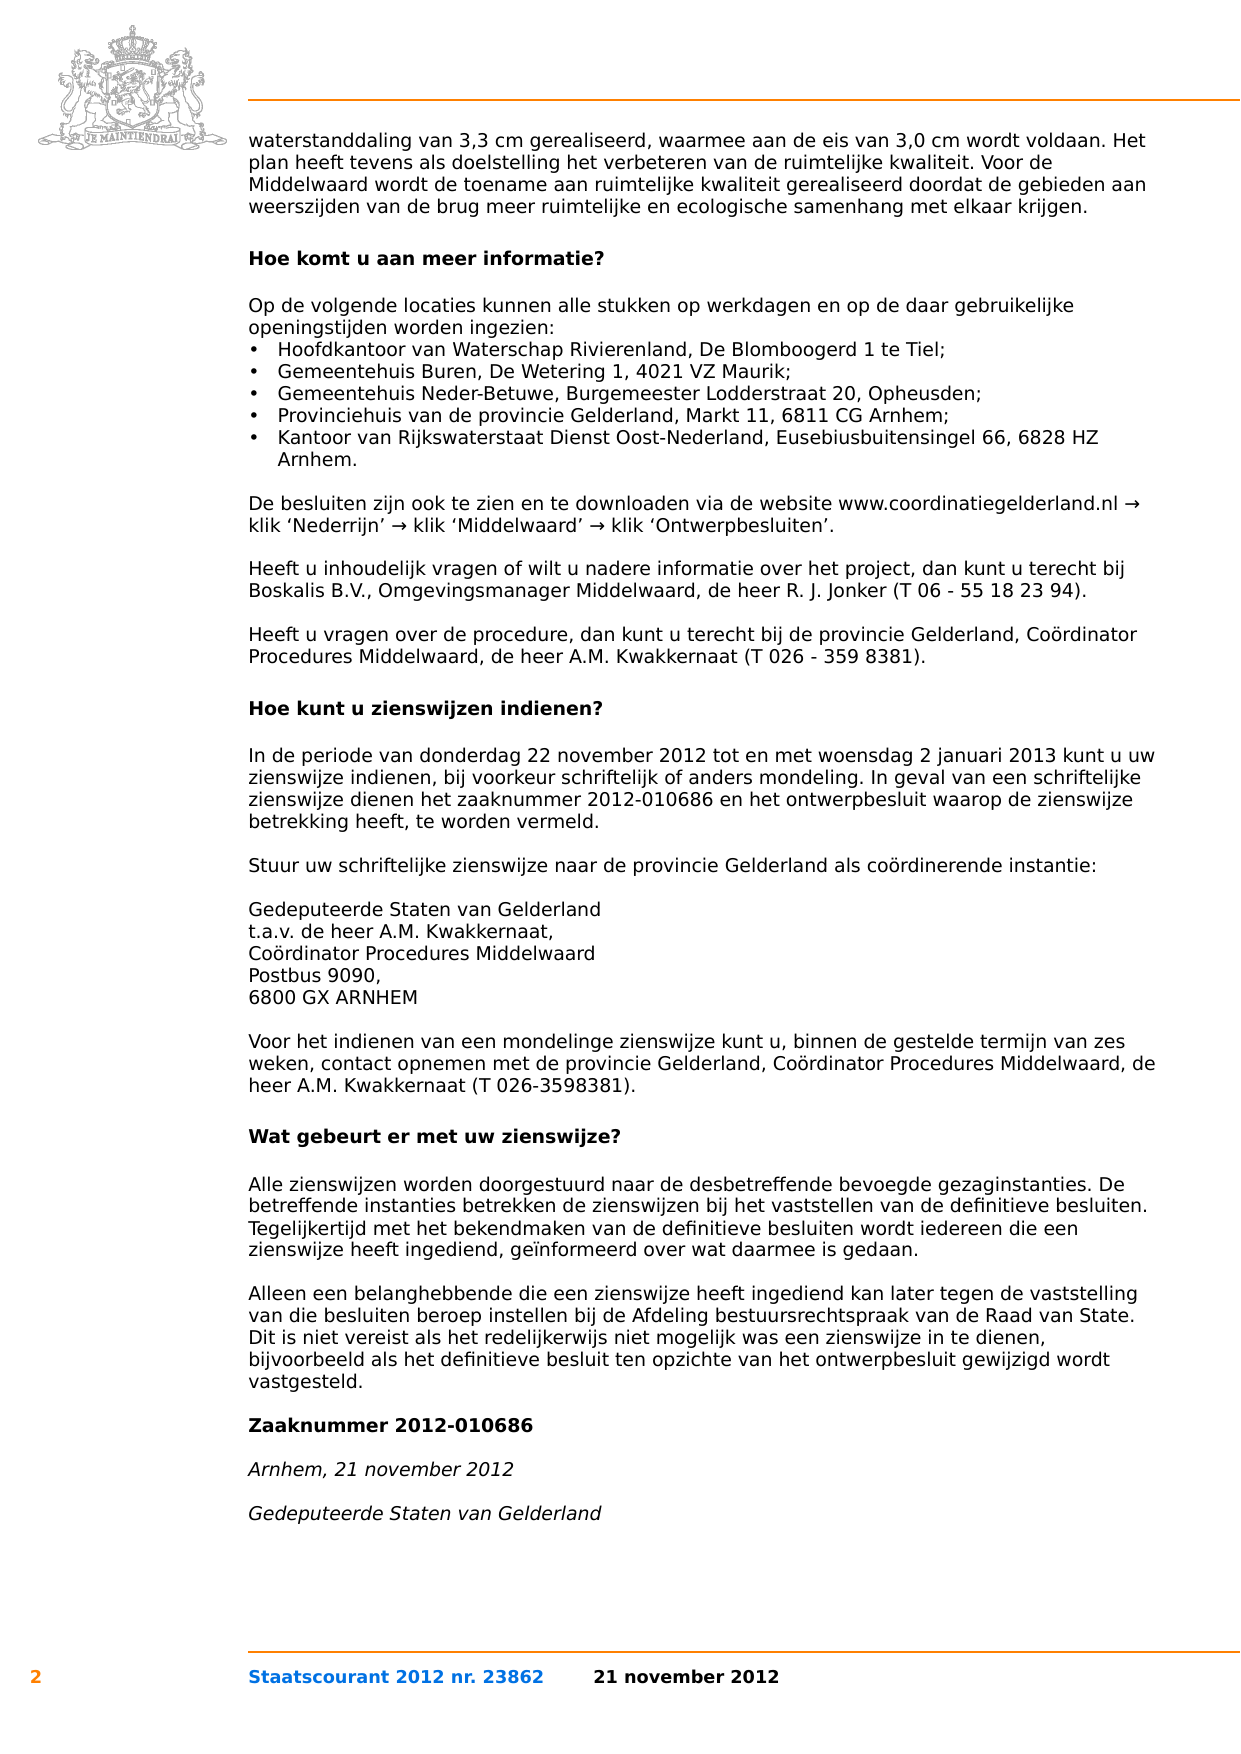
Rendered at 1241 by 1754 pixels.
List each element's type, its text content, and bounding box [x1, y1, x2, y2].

text Zaaknummer 2012-010686 [248, 1415, 1163, 1437]
text Alle zienswijzen worden doorgestuurd naar de desbetreffende bevoegde gezaginstanties. De betreffende instanties betrekken de zienswijzen bij het vaststellen van de definitieve besluiten. Tegelijkertijd met het bekendmaken van de definitieve besluiten wordt iedereen die een zienswijze heeft ingediend, geïnformeerd over wat daarmee is gedaan. [248, 1173, 1163, 1261]
text Heeft u inhoudelijk vragen of wilt u nadere informatie over het project, dan kunt u terecht bij Boskalis B.V., Omgevingsmanager Middelwaard, de heer R. J. Jonker (T 06 - 55 18 23 94). [248, 558, 1163, 602]
text t.a.v. de heer A.M. Kwakkernaat, [248, 921, 1163, 943]
subtitle Hoe kunt u zienswijzen indienen? [248, 698, 1163, 720]
text waterstanddaling van 3,3 cm gerealiseerd, waarmee aan de eis van 3,0 cm wordt voldaan. Het plan heeft tevens als doelstelling het verbeteren van de ruimtelijke kwaliteit. Voor de Middelwaard wordt de toename aan ruimtelijke kwaliteit gerealiseerd doordat de gebieden aan weerszijden van de brug meer ruimtelijke en ecologische samenhang met elkaar krijgen. [248, 130, 1163, 218]
text Coördinator Procedures Middelwaard [248, 943, 1163, 965]
text Gedeputeerde Staten van Gelderland [248, 1503, 1163, 1525]
subtitle Hoe komt u aan meer informatie? [248, 248, 1163, 270]
text In de periode van donderdag 22 november 2012 tot en met woensdag 2 januari 2013 kunt u uw zienswijze indienen, bij voorkeur schriftelijk of anders mondeling. In geval van een schriftelijke zienswijze dienen het zaaknummer 2012-010686 en het ontwerpbesluit waarop de zienswijze betrekking heeft, te worden vermeld. [248, 745, 1163, 833]
text Op de volgende locaties kunnen alle stukken op werkdagen en op de daar gebruikelijke openingstijden worden ingezien: [248, 295, 1163, 339]
text Arnhem, 21 november 2012 [248, 1459, 1163, 1481]
text Gedeputeerde Staten van Gelderland [248, 899, 1163, 921]
text 6800 GX ARNHEM [248, 987, 1163, 1009]
text • Kantoor van Rijkswaterstaat Dienst Oost-Nederland, Eusebiusbuitensingel 66, 6828 HZ Arnhem. [248, 427, 1163, 471]
text Alleen een belanghebbende die een zienswijze heeft ingediend kan later tegen de vaststelling van die besluiten beroep instellen bij de Afdeling bestuursrechtspraak van de Raad van State. Dit is niet vereist als het redelijkerwijs niet mogelijk was een zienswijze in te dienen, bijvoorbeeld als het definitieve besluit ten opzichte van het ontwerpbesluit gewijzigd wordt vastgesteld. [248, 1283, 1163, 1393]
text • Gemeentehuis Neder-Betuwe, Burgemeester Lodderstraat 20, Opheusden; [248, 383, 1163, 405]
text Postbus 9090, [248, 965, 1163, 987]
text Heeft u vragen over de procedure, dan kunt u terecht bij de provincie Gelderland, Coördinator Procedures Middelwaard, de heer A.M. Kwakkernaat (T 026 - 359 8381). [248, 624, 1163, 668]
text • Gemeentehuis Buren, De Wetering 1, 4021 VZ Maurik; [248, 361, 1163, 383]
text • Hoofdkantoor van Waterschap Rivierenland, De Blomboogerd 1 te Tiel; [248, 339, 1163, 361]
text De besluiten zijn ook te zien en te downloaden via de website www.coordinatiegelderland.nl → klik ‘Nederrijn’ → klik ‘Middelwaard’ → klik ‘Ontwerpbesluiten’. [248, 492, 1163, 536]
text • Provinciehuis van de provincie Gelderland, Markt 11, 6811 CG Arnhem; [248, 405, 1163, 427]
picture [38, 25, 227, 150]
text Stuur uw schriftelijke zienswijze naar de provincie Gelderland als coördinerende instantie: [248, 855, 1163, 877]
text Voor het indienen van een mondelinge zienswijze kunt u, binnen de gestelde termijn van zes weken, contact opnemen met de provincie Gelderland, Coördinator Procedures Middelwaard, de heer A.M. Kwakkernaat (T 026-3598381). [248, 1031, 1163, 1096]
subtitle Wat gebeurt er met uw zienswijze? [248, 1126, 1163, 1148]
